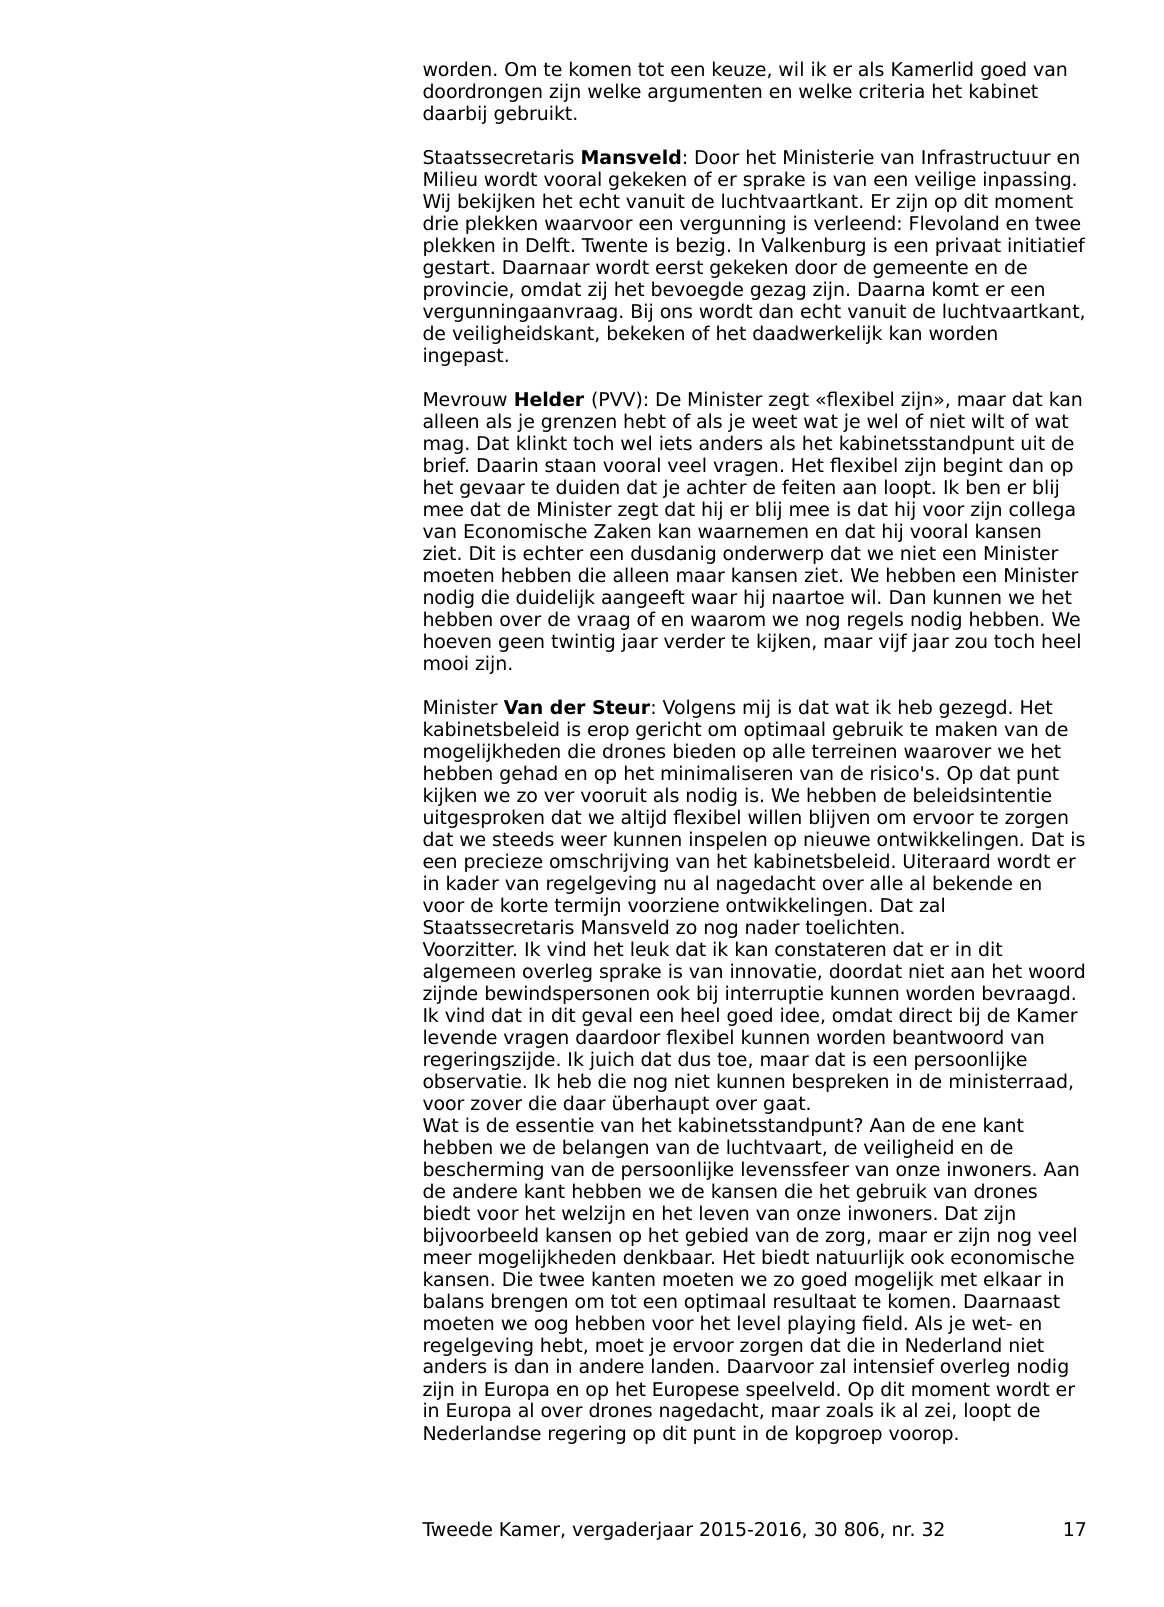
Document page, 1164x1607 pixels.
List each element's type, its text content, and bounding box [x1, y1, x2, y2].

text Minister Van der Steur: Volgens mij is dat wat ik heb gezegd. Het kabinetsbeleid is erop gericht om optimaal gebruik te maken van de mogelijkheden die drones bieden op alle terreinen waarover we het hebben gehad en op het minimaliseren van de risico's. Op dat punt kijken we zo ver vooruit als nodig is. We hebben de beleidsintentie uitgesproken dat we altijd flexibel willen blijven om ervoor te zorgen dat we steeds weer kunnen inspelen op nieuwe ontwikkelingen. Dat is een precieze omschrijving van het kabinetsbeleid. Uiteraard wordt er in kader van regelgeving nu al nagedacht over alle al bekende en voor de korte termijn voorziene ontwikkelingen. Dat zal Staatssecretaris Mansveld zo nog nader toelichten. [422, 697, 1087, 939]
text Mevrouw Helder (PVV): De Minister zegt «flexibel zijn», maar dat kan alleen als je grenzen hebt of als je weet wat je wel of niet wilt of wat mag. Dat klinkt toch wel iets anders als het kabinetsstandpunt uit de brief. Daarin staan vooral veel vragen. Het flexibel zijn begint dan op het gevaar te duiden dat je achter de feiten aan loopt. Ik ben er blij mee dat de Minister zegt dat hij er blij mee is dat hij voor zijn collega van Economische Zaken kan waarnemen en dat hij vooral kansen ziet. Dit is echter een dusdanig onderwerp dat we niet een Minister moeten hebben die alleen maar kansen ziet. We hebben een Minister nodig die duidelijk aangeeft waar hij naartoe wil. Dan kunnen we het hebben over de vraag of en waarom we nog regels nodig hebben. We hoeven geen twintig jaar verder te kijken, maar vijf jaar zou toch heel mooi zijn. [422, 389, 1087, 675]
text Voorzitter. Ik vind het leuk dat ik kan constateren dat er in dit algemeen overleg sprake is van innovatie, doordat niet aan het woord zijnde bewindspersonen ook bij interruptie kunnen worden bevraagd. Ik vind dat in dit geval een heel goed idee, omdat direct bij de Kamer levende vragen daardoor flexibel kunnen worden beantwoord van regeringszijde. Ik juich dat dus toe, maar dat is een persoonlijke observatie. Ik heb die nog niet kunnen bespreken in de ministerraad, voor zover die daar überhaupt over gaat. [422, 939, 1087, 1115]
text Wat is de essentie van het kabinetsstandpunt? Aan de ene kant hebben we de belangen van de luchtvaart, de veiligheid en de bescherming van de persoonlijke levenssfeer van onze inwoners. Aan de andere kant hebben we de kansen die het gebruik van drones biedt voor het welzijn en het leven van onze inwoners. Dat zijn bijvoorbeeld kansen op het gebied van de zorg, maar er zijn nog veel meer mogelijkheden denkbaar. Het biedt natuurlijk ook economische kansen. Die twee kanten moeten we zo goed mogelijk met elkaar in balans brengen om tot een optimaal resultaat te komen. Daarnaast moeten we oog hebben voor het level playing field. Als je wet- en regelgeving hebt, moet je ervoor zorgen dat die in Nederland niet anders is dan in andere landen. Daarvoor zal intensief overleg nodig zijn in Europa en op het Europese speelveld. Op dit moment wordt er in Europa al over drones nagedacht, maar zoals ik al zei, loopt de Nederlandse regering op dit punt in de kopgroep voorop. [422, 1115, 1087, 1444]
text Staatssecretaris Mansveld: Door het Ministerie van Infrastructuur en Milieu wordt vooral gekeken of er sprake is van een veilige inpassing. Wij bekijken het echt vanuit de luchtvaartkant. Er zijn op dit moment drie plekken waarvoor een vergunning is verleend: Flevoland en twee plekken in Delft. Twente is bezig. In Valkenburg is een privaat initiatief gestart. Daarnaar wordt eerst gekeken door de gemeente en de provincie, omdat zij het bevoegde gezag zijn. Daarna komt er een vergunningaanvraag. Bij ons wordt dan echt vanuit de luchtvaartkant, de veiligheidskant, bekeken of het daadwerkelijk kan worden ingepast. [422, 147, 1087, 367]
text worden. Om te komen tot een keuze, wil ik er als Kamerlid goed van doordrongen zijn welke argumenten en welke criteria het kabinet daarbij gebruikt. [422, 59, 1087, 125]
